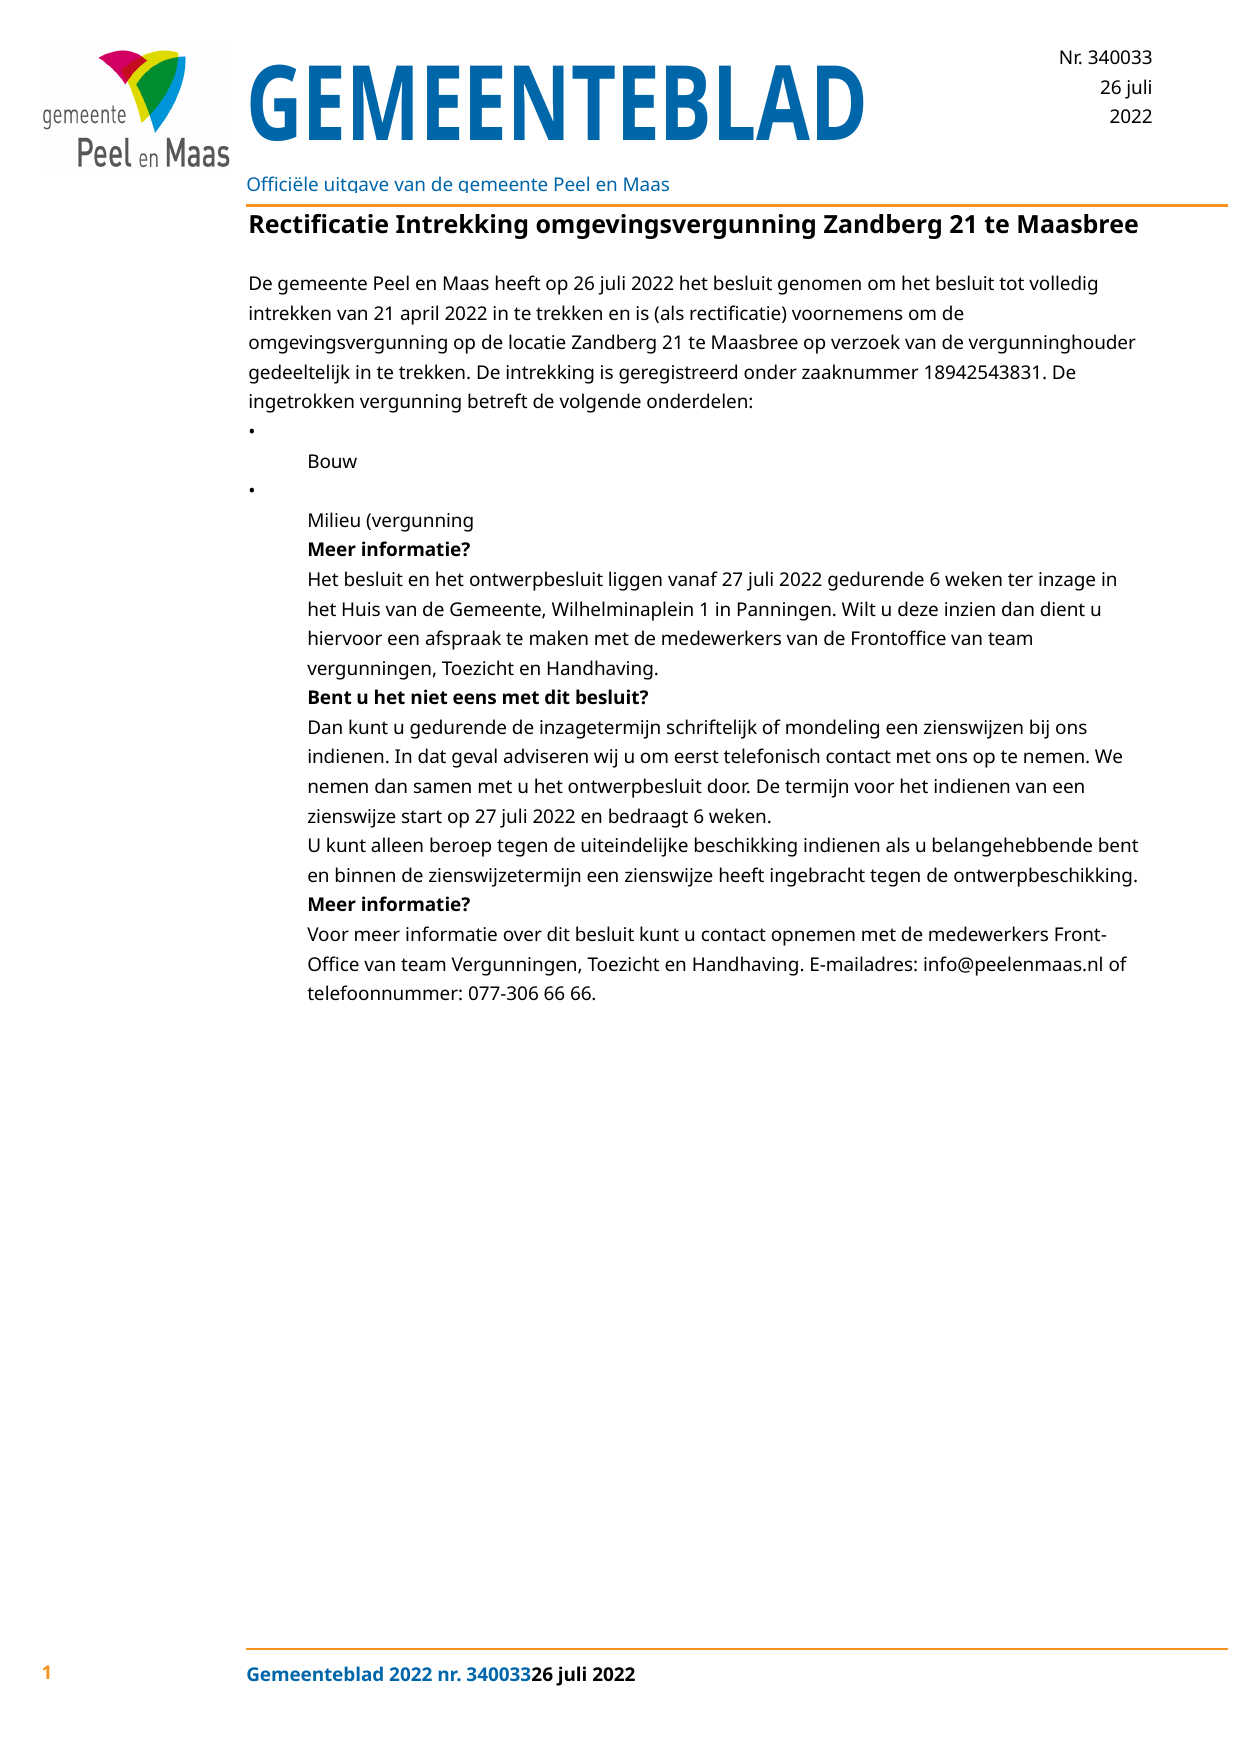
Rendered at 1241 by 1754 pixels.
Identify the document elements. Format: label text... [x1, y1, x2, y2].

list Meer informatie? [248, 892, 1152, 917]
list Het besluit en het ontwerpbesluit liggen vanaf 27 juli 2022 gedurende 6 weken ter inzage in het Huis van de Gemeente, Wilhelminaplein 1 in Panningen. Wilt u deze inzien dan dient u hiervoor een afspraak te maken met de medewerkers van de Frontoffice van team vergunningen, Toezicht en Handhaving. [248, 566, 1152, 681]
list Bouw [248, 448, 1152, 473]
list U kunt alleen beroep tegen de uiteindelijke beschikking indienen als u belangehebbende bent en binnen de zienswijzetermijn een zienswijze heeft ingebracht tegen de ontwerpbeschikking. [248, 832, 1152, 888]
list Voor meer informatie over dit besluit kunt u contact opnemen met de medewerkers Front-Office van team Vergunningen, Toezicht en Handhaving. E-mailadres: info@peelenmaas.nl of telefoonnummer: 077-306 66 66. [248, 921, 1152, 1006]
list Meer informatie? [248, 537, 1152, 562]
list Bent u het niet eens met dit besluit? [248, 684, 1152, 710]
list Milieu (vergunning [248, 507, 1152, 533]
text De gemeente Peel en Maas heeft op 26 juli 2022 het besluit genomen om het besluit tot volledig intrekken van 21 april 2022 in te trekken en is (als rectificatie) voornemens om de omgevingsvergunning op de locatie Zandberg 21 te Maasbree op verzoek van de vergunninghouder gedeeltelijk in te trekken. De intrekking is geregistreerd onder zaaknummer 18942543831. De ingetrokken vergunning betreft de volgende onderdelen: [248, 270, 1152, 414]
list Dan kunt u gedurende de inzagetermijn schriftelijk of mondeling een zienswijzen bij ons indienen. In dat geval adviseren wij u om eerst telefonisch contact met ons op te nemen. We nemen dan samen met u het ontwerpbesluit door. De termijn voor het indienen van een zienswijze start op 27 juli 2022 en bedraagt 6 weken. [248, 714, 1152, 828]
text Rectificatie Intrekking omgevingsvergunning Zandberg 21 te Maasbree [248, 207, 1152, 241]
picture [41, 47, 231, 172]
